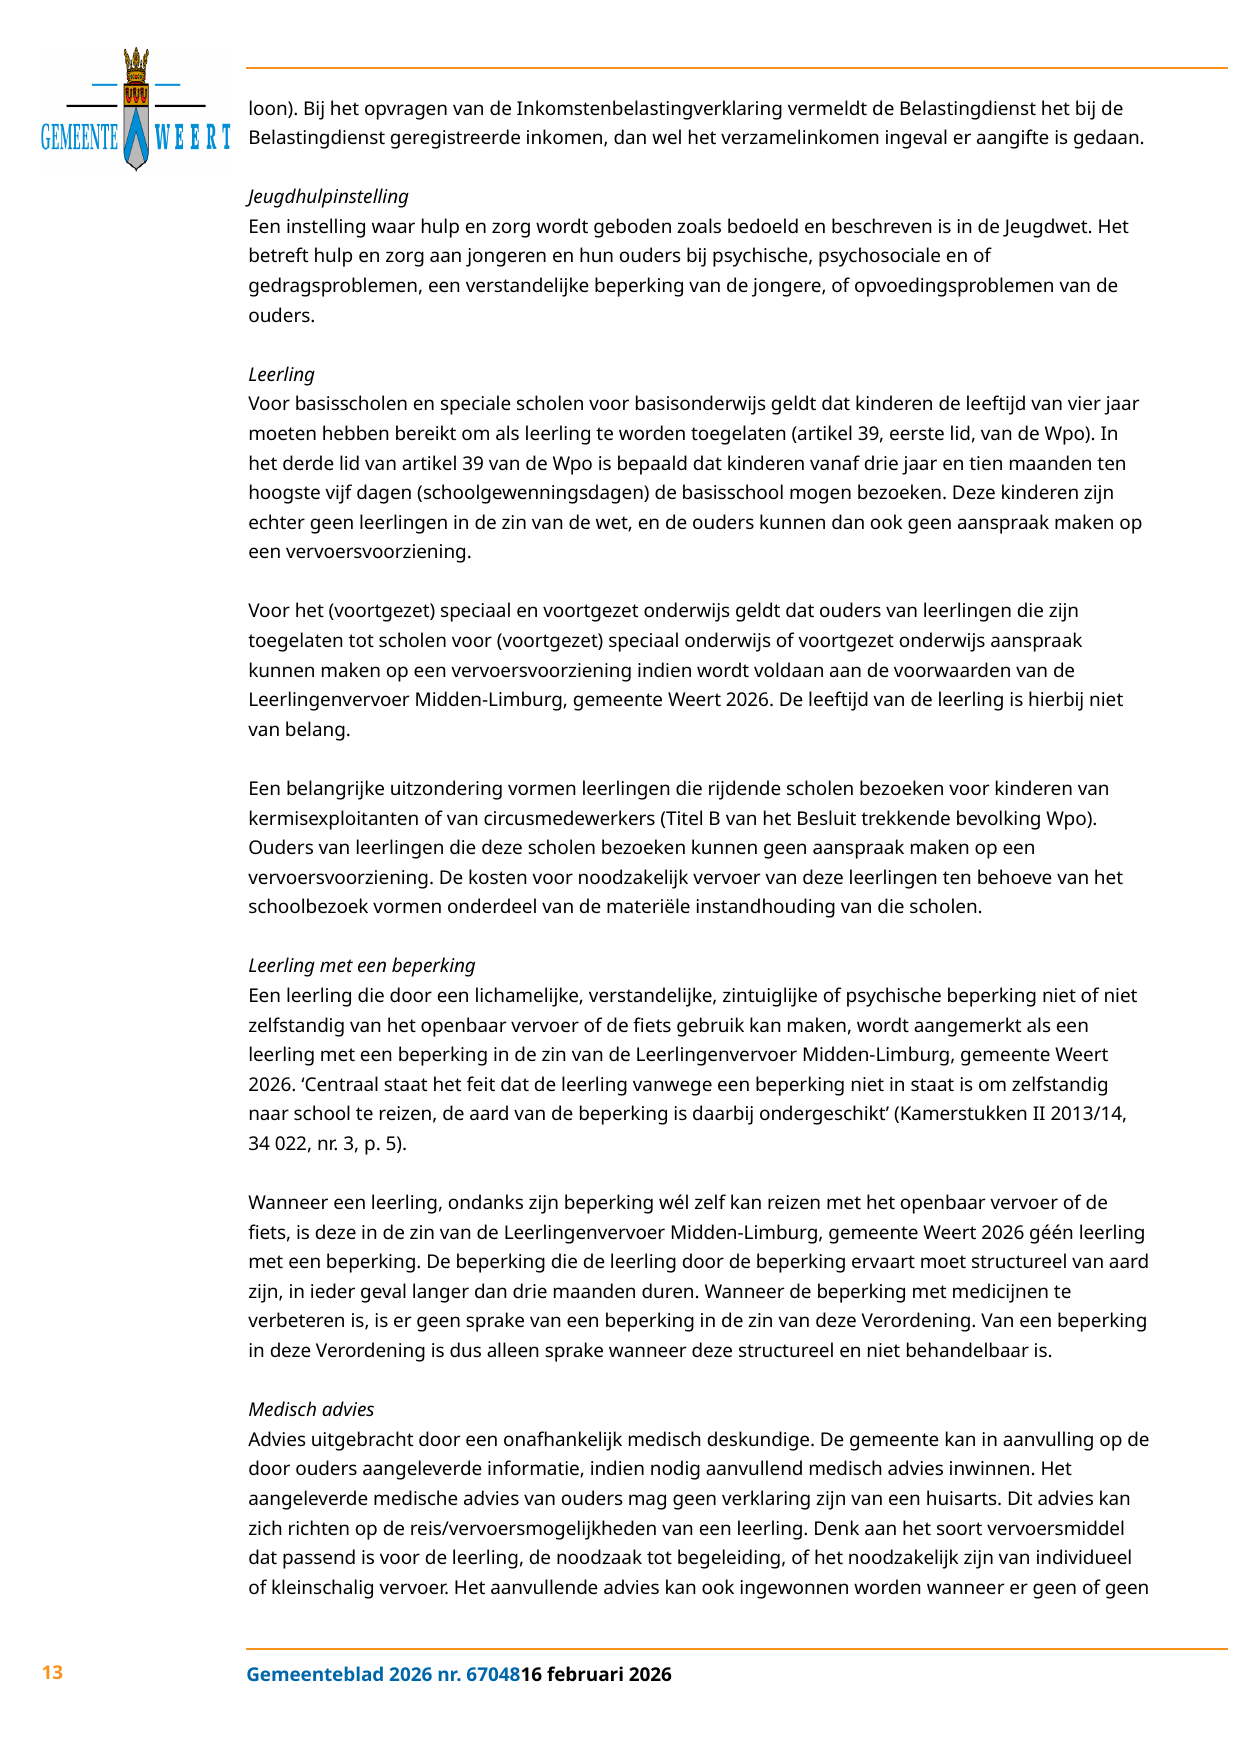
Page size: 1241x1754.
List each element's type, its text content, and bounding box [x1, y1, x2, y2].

text Een leerling die door een lichamelijke, verstandelijke, zintuiglijke of psychische beperking niet of niet zelfstandig van het openbaar vervoer of de fiets gebruik kan maken, wordt aangemerkt als een leerling met een beperking in de zin van de Leerlingenvervoer Midden-Limburg, gemeente Weert 2026. ‘Centraal staat het feit dat de leerling vanwege een beperking niet in staat is om zelfstandig naar school te reizen, de aard van de beperking is daarbij ondergeschikt’ (Kamerstukken II 2013/14, 34 022, nr. 3, p. 5). [248, 982, 1152, 1156]
text Wanneer een leerling, ondanks zijn beperking wél zelf kan reizen met het openbaar vervoer of de fiets, is deze in de zin van de Leerlingenvervoer Midden-Limburg, gemeente Weert 2026 géén leerling met een beperking. De beperking die de leerling door de beperking ervaart moet structureel van aard zijn, in ieder geval langer dan drie maanden duren. Wanneer de beperking met medicijnen te verbeteren is, is er geen sprake van een beperking in de zin van deze Verordening. Van een beperking in deze Verordening is dus alleen sprake wanneer deze structureel en niet behandelbaar is. [248, 1189, 1152, 1363]
text Een belangrijke uitzondering vormen leerlingen die rijdende scholen bezoeken voor kinderen van kermisexploitanten of van circusmedewerkers (Titel B van het Besluit trekkende bevolking Wpo). Ouders van leerlingen die deze scholen bezoeken kunnen geen aanspraak maken op een vervoersvoorziening. De kosten voor noodzakelijk vervoer van deze leerlingen ten behoeve van het schoolbezoek vormen onderdeel van de materiële instandhouding van die scholen. [248, 775, 1152, 919]
text Voor basisscholen en speciale scholen voor basisonderwijs geldt dat kinderen de leeftijd van vier jaar moeten hebben bereikt om als leerling te worden toegelaten (artikel 39, eerste lid, van de Wpo). In het derde lid van artikel 39 van de Wpo is bepaald dat kinderen vanaf drie jaar en tien maanden ten hoogste vijf dagen (schoolgewenningsdagen) de basisschool mogen bezoeken. Deze kinderen zijn echter geen leerlingen in de zin van de wet, en de ouders kunnen dan ook geen aanspraak maken op een vervoersvoorziening. [248, 391, 1152, 564]
text Medisch advies [248, 1396, 1152, 1422]
text Een instelling waar hulp en zorg wordt geboden zoals bedoeld en beschreven is in de Jeugdwet. Het betreft hulp en zorg aan jongeren en hun ouders bij psychische, psychosociale en of gedragsproblemen, een verstandelijke beperking van de jongere, of opvoedingsproblemen van de ouders. [248, 213, 1152, 328]
text Jeugdhulpinstelling [248, 183, 1152, 209]
text Leerling met een beperking [248, 953, 1152, 978]
text Voor het (voortgezet) speciaal en voortgezet onderwijs geldt dat ouders van leerlingen die zijn toegelaten tot scholen voor (voortgezet) speciaal onderwijs of voortgezet onderwijs aanspraak kunnen maken op een vervoersvoorziening indien wordt voldaan aan de voorwaarden van de Leerlingenvervoer Midden-Limburg, gemeente Weert 2026. De leeftijd van de leerling is hierbij niet van belang. [248, 598, 1152, 742]
picture [41, 47, 231, 172]
text Leerling [248, 361, 1152, 387]
text loon). Bij het opvragen van de Inkomstenbelastingverklaring vermeldt de Belastingdienst het bij de Belastingdienst geregistreerde inkomen, dan wel het verzamelinkomen ingeval er aangifte is gedaan. [248, 95, 1152, 150]
text Advies uitgebracht door een onafhankelijk medisch deskundige. De gemeente kan in aanvulling op de door ouders aangeleverde informatie, indien nodig aanvullend medisch advies inwinnen. Het aangeleverde medische advies van ouders mag geen verklaring zijn van een huisarts. Dit advies kan zich richten op de reis/vervoersmogelijkheden van een leerling. Denk aan het soort vervoersmiddel dat passend is voor de leerling, de noodzaak tot begeleiding, of het noodzakelijk zijn van individueel of kleinschalig vervoer. Het aanvullende advies kan ook ingewonnen worden wanneer er geen of geen [248, 1426, 1152, 1600]
